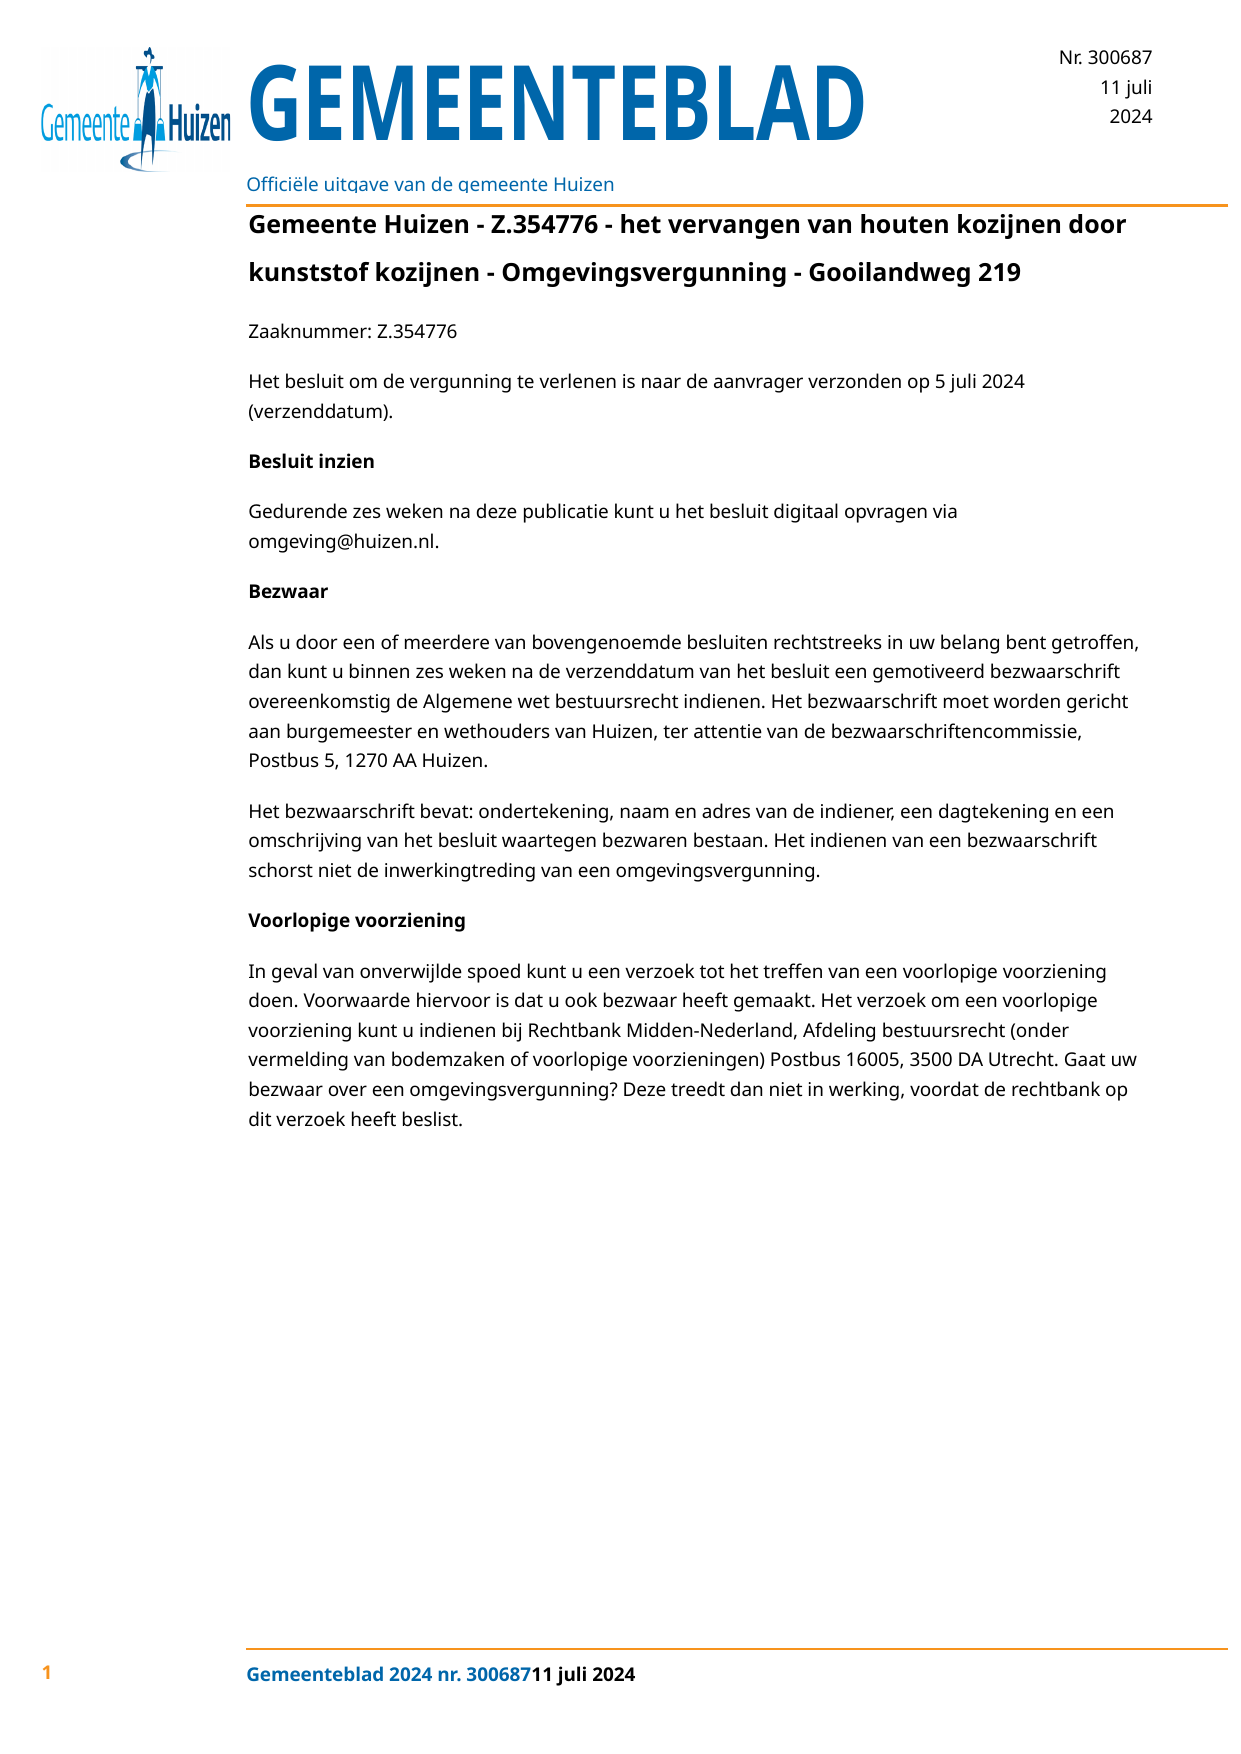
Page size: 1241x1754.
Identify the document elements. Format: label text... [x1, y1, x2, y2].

text Zaaknummer: Z.354776 [248, 318, 1152, 344]
text In geval van onverwijlde spoed kunt u een verzoek tot het treffen van een voorlopige voorziening doen. Voorwaarde hiervoor is dat u ook bezwaar heeft gemaakt. Het verzoek om een voorlopige voorziening kunt u indienen bij Rechtbank Midden-Nederland, Afdeling bestuursrecht (onder vermelding van bodemzaken of voorlopige voorzieningen) Postbus 16005, 3500 DA Utrecht. Gaat uw bezwaar over een omgevingsvergunning? Deze treedt dan niet in werking, voordat de rechtbank op dit verzoek heeft beslist. [248, 958, 1152, 1132]
text Gemeente Huizen - Z.354776 - het vervangen van houten kozijnen door kunststof kozijnen - Omgevingsvergunning - Gooilandweg 219 [248, 207, 1152, 288]
text Als u door een of meerdere van bovengenoemde besluiten rechtstreeks in uw belang bent getroffen, dan kunt u binnen zes weken na de verzenddatum van het besluit een gemotiveerd bezwaarschrift overeenkomstig de Algemene wet bestuursrecht indienen. Het bezwaarschrift moet worden gericht aan burgemeester en wethouders van Huizen, ter attentie van de bezwaarschriftencommissie, Postbus 5, 1270 AA Huizen. [248, 629, 1152, 773]
text Besluit inzien [248, 448, 1152, 474]
picture [41, 47, 231, 172]
text Bezwaar [248, 579, 1152, 604]
text Voorlopige voorziening [248, 907, 1152, 933]
text Het besluit om de vergunning te verlenen is naar de aanvrager verzonden op 5 juli 2024 (verzenddatum). [248, 368, 1152, 424]
text Gedurende zes weken na deze publicatie kunt u het besluit digitaal opvragen via omgeving@huizen.nl. [248, 499, 1152, 554]
text Het bezwaarschrift bevat: ondertekening, naam en adres van de indiener, een dagtekening en een omschrijving van het besluit waartegen bezwaren bestaan. Het indienen van een bezwaarschrift schorst niet de inwerkingtreding van een omgevingsvergunning. [248, 798, 1152, 883]
